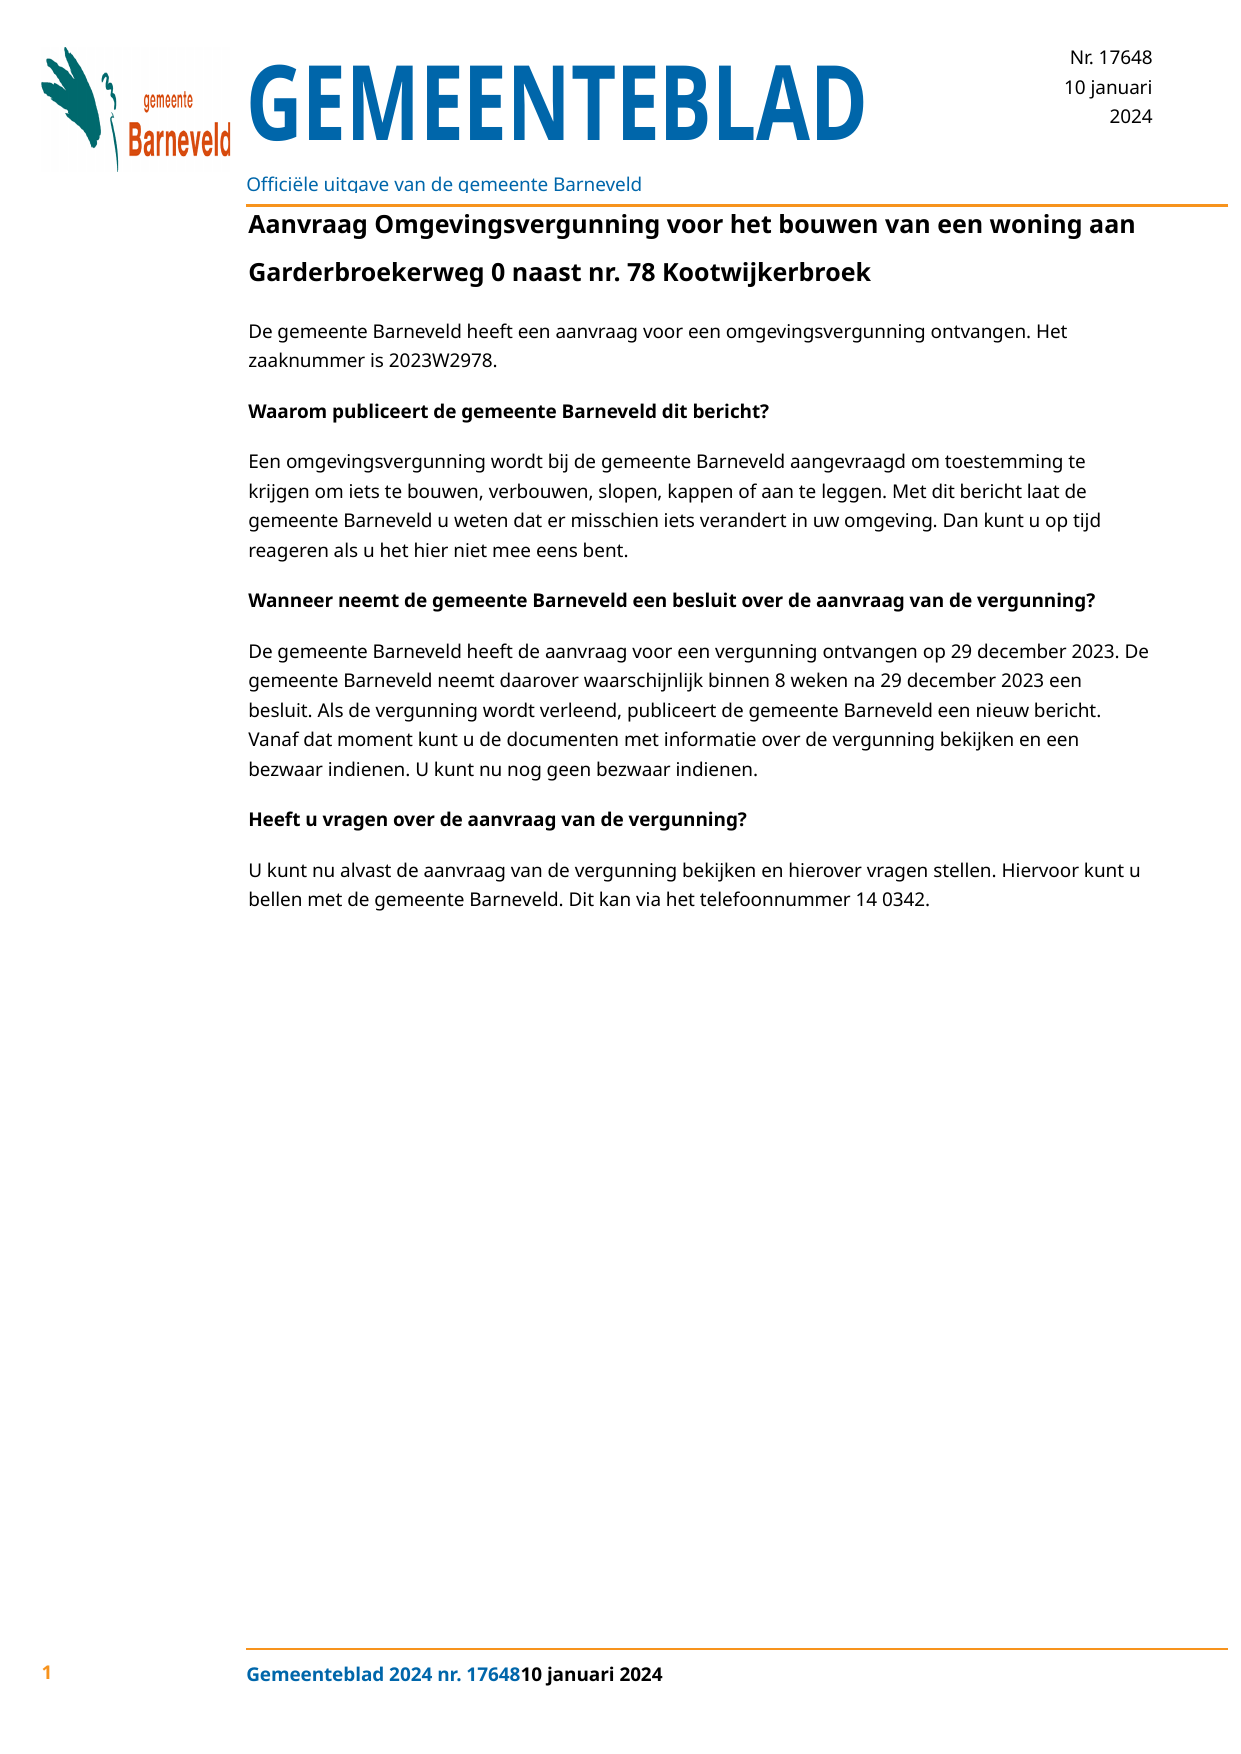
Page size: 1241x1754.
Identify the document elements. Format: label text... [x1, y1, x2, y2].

text Wanneer neemt de gemeente Barneveld een besluit over de aanvraag van de vergunning? [248, 587, 1152, 613]
text U kunt nu alvast de aanvraag van de vergunning bekijken en hierover vragen stellen. Hiervoor kunt u bellen met de gemeente Barneveld. Dit kan via het telefoonnummer 14 0342. [248, 857, 1152, 912]
text Waarom publiceert de gemeente Barneveld dit bericht? [248, 398, 1152, 424]
text Een omgevingsvergunning wordt bij de gemeente Barneveld aangevraagd om toestemming te krijgen om iets te bouwen, verbouwen, slopen, kappen of aan te leggen. Met dit bericht laat de gemeente Barneveld u weten dat er misschien iets verandert in uw omgeving. Dan kunt u op tijd reageren als u het hier niet mee eens bent. [248, 448, 1152, 563]
text De gemeente Barneveld heeft de aanvraag voor een vergunning ontvangen op 29 december 2023. De gemeente Barneveld neemt daarover waarschijnlijk binnen 8 weken na 29 december 2023 een besluit. Als de vergunning wordt verleend, publiceert de gemeente Barneveld een nieuw bericht. Vanaf dat moment kunt u de documenten met informatie over de vergunning bekijken en een bezwaar indienen. U kunt nu nog geen bezwaar indienen. [248, 638, 1152, 782]
picture [41, 47, 231, 172]
text Heeft u vragen over de aanvraag van de vergunning? [248, 807, 1152, 832]
text De gemeente Barneveld heeft een aanvraag voor een omgevingsvergunning ontvangen. Het zaaknummer is 2023W2978. [248, 318, 1152, 373]
text Aanvraag Omgevingsvergunning voor het bouwen van een woning aan Garderbroekerweg 0 naast nr. 78 Kootwijkerbroek [248, 207, 1152, 288]
